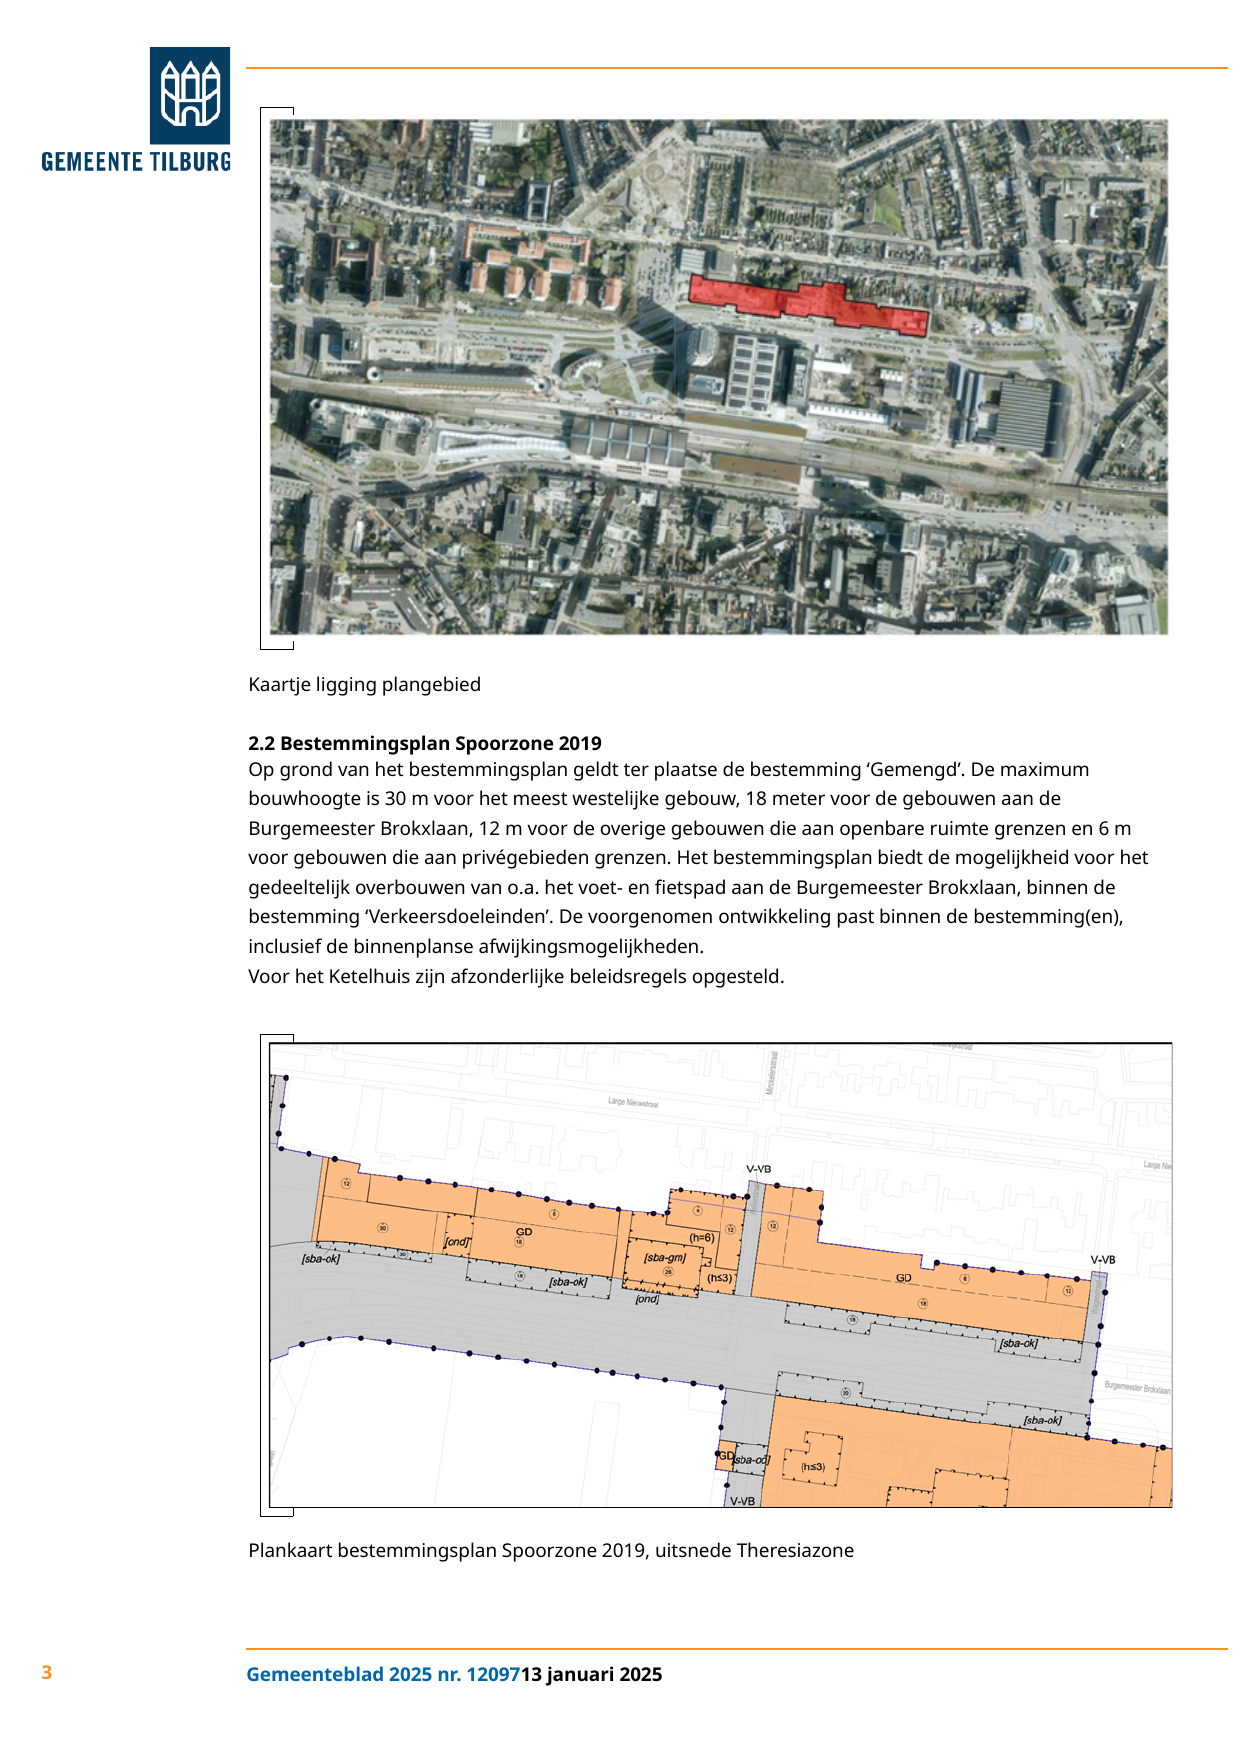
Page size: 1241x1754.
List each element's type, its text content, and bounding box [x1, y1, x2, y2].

picture [41, 47, 231, 172]
text Plankaart bestemmingsplan Spoorzone 2019, uitsnede Theresiazone [248, 1538, 1152, 1563]
text 2.2 Bestemmingsplan Spoorzone 2019 [248, 730, 1152, 756]
picture [268, 1042, 1173, 1508]
text Kaartje ligging plangebied [248, 671, 1152, 697]
text Voor het Ketelhuis zijn afzonderlijke beleidsregels opgesteld. [248, 963, 1152, 988]
picture [268, 115, 1173, 641]
text Op grond van het bestemmingsplan geldt ter plaatse de bestemming ‘Gemengd’. De maximum bouwhoogte is 30 m voor het meest westelijke gebouw, 18 meter voor de gebouwen aan de Burgemeester Brokxlaan, 12 m voor de overige gebouwen die aan openbare ruimte grenzen en 6 m voor gebouwen die aan privégebieden grenzen. Het bestemmingsplan biedt de mogelijkheid voor het gedeeltelijk overbouwen van o.a. het voet- en fietspad aan de Burgemeester Brokxlaan, binnen de bestemming ‘Verkeersdoeleinden’. De voorgenomen ontwikkeling past binnen de bestemming(en), inclusief de binnenplanse afwijkingsmogelijkheden. [248, 756, 1152, 959]
